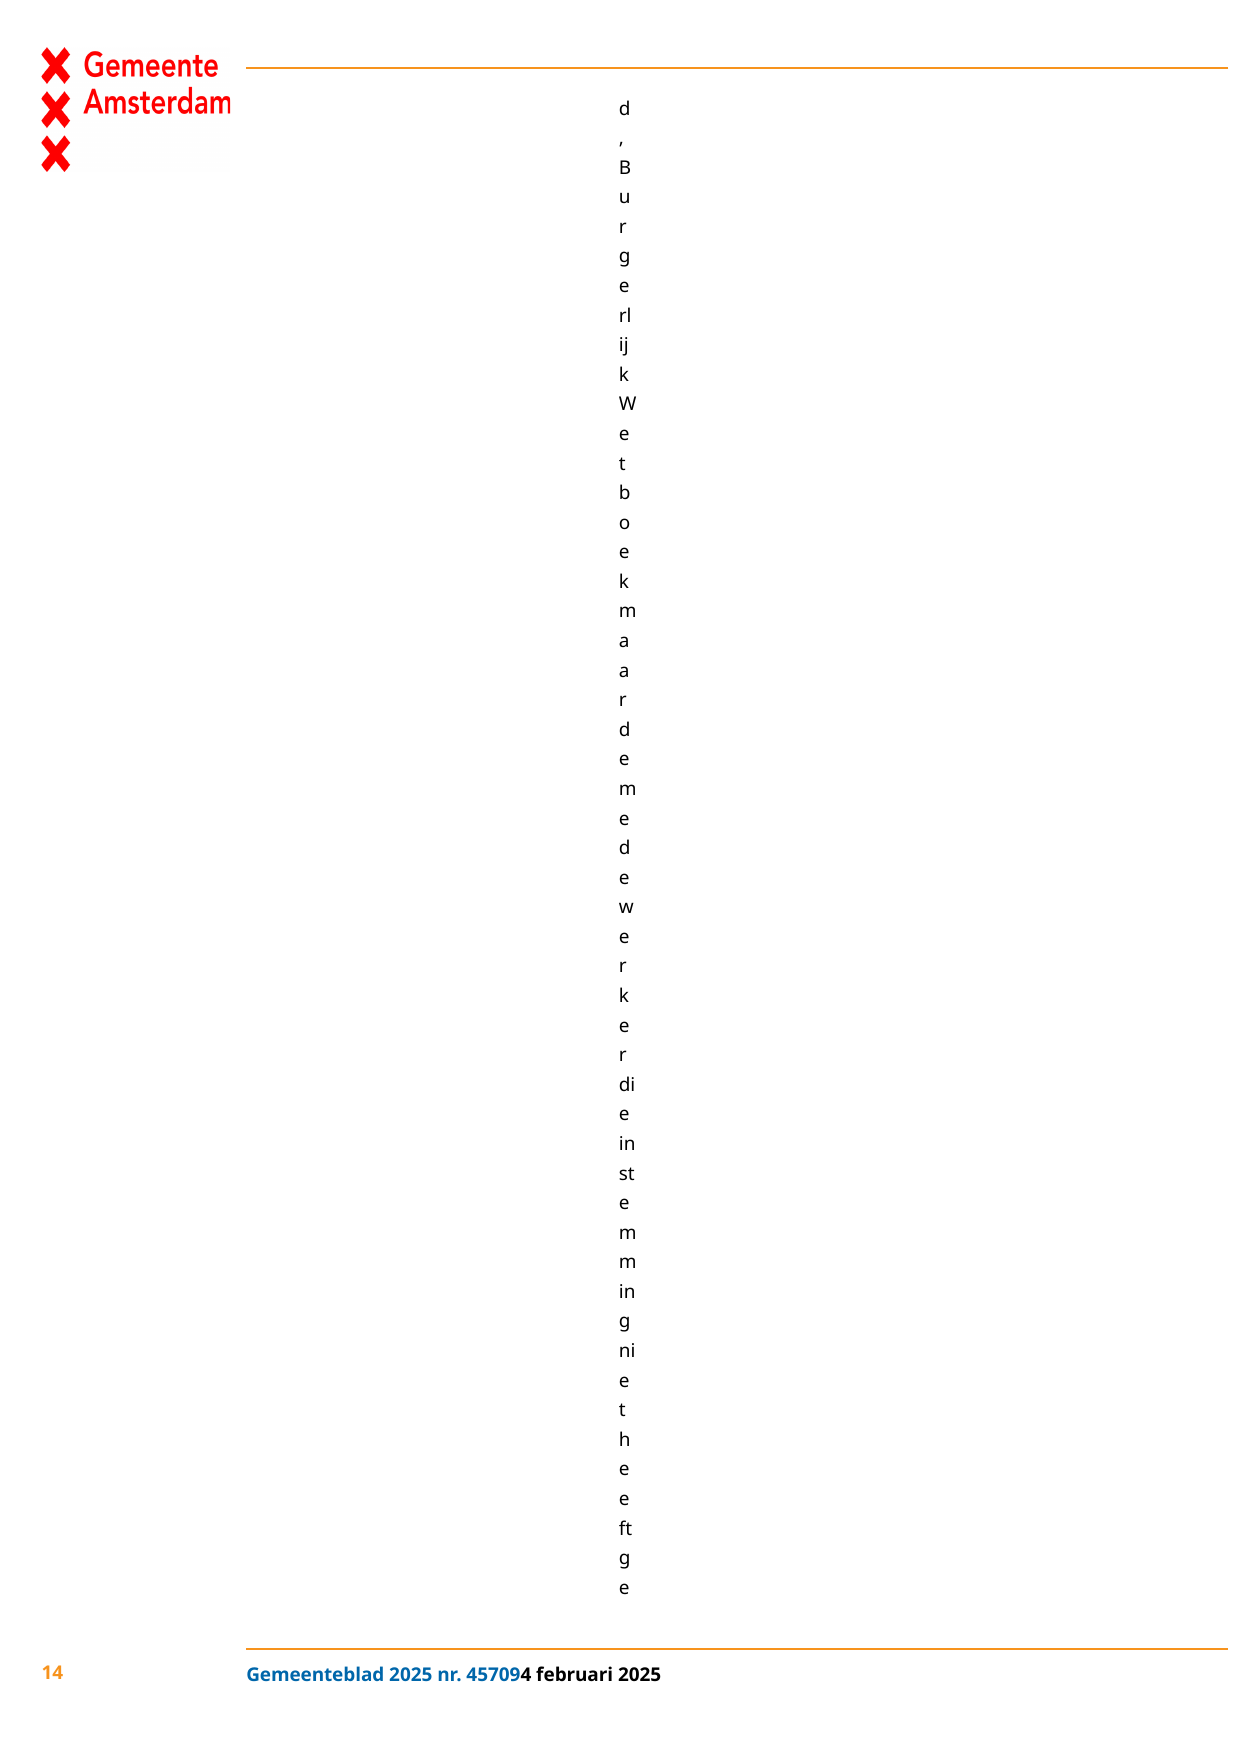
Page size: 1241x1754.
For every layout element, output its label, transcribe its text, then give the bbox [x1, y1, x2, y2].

table_cell [377, 95, 506, 1600]
picture [41, 47, 231, 172]
table_cell [1023, 95, 1152, 1600]
table_cell d, Burgerlijk Wetboek maar de medewerker die instemming niet heeft ge [506, 95, 635, 1600]
table_cell [635, 95, 764, 1600]
table_cell [248, 95, 377, 1600]
table_cell [764, 95, 893, 1600]
table_cell [894, 95, 1022, 1600]
